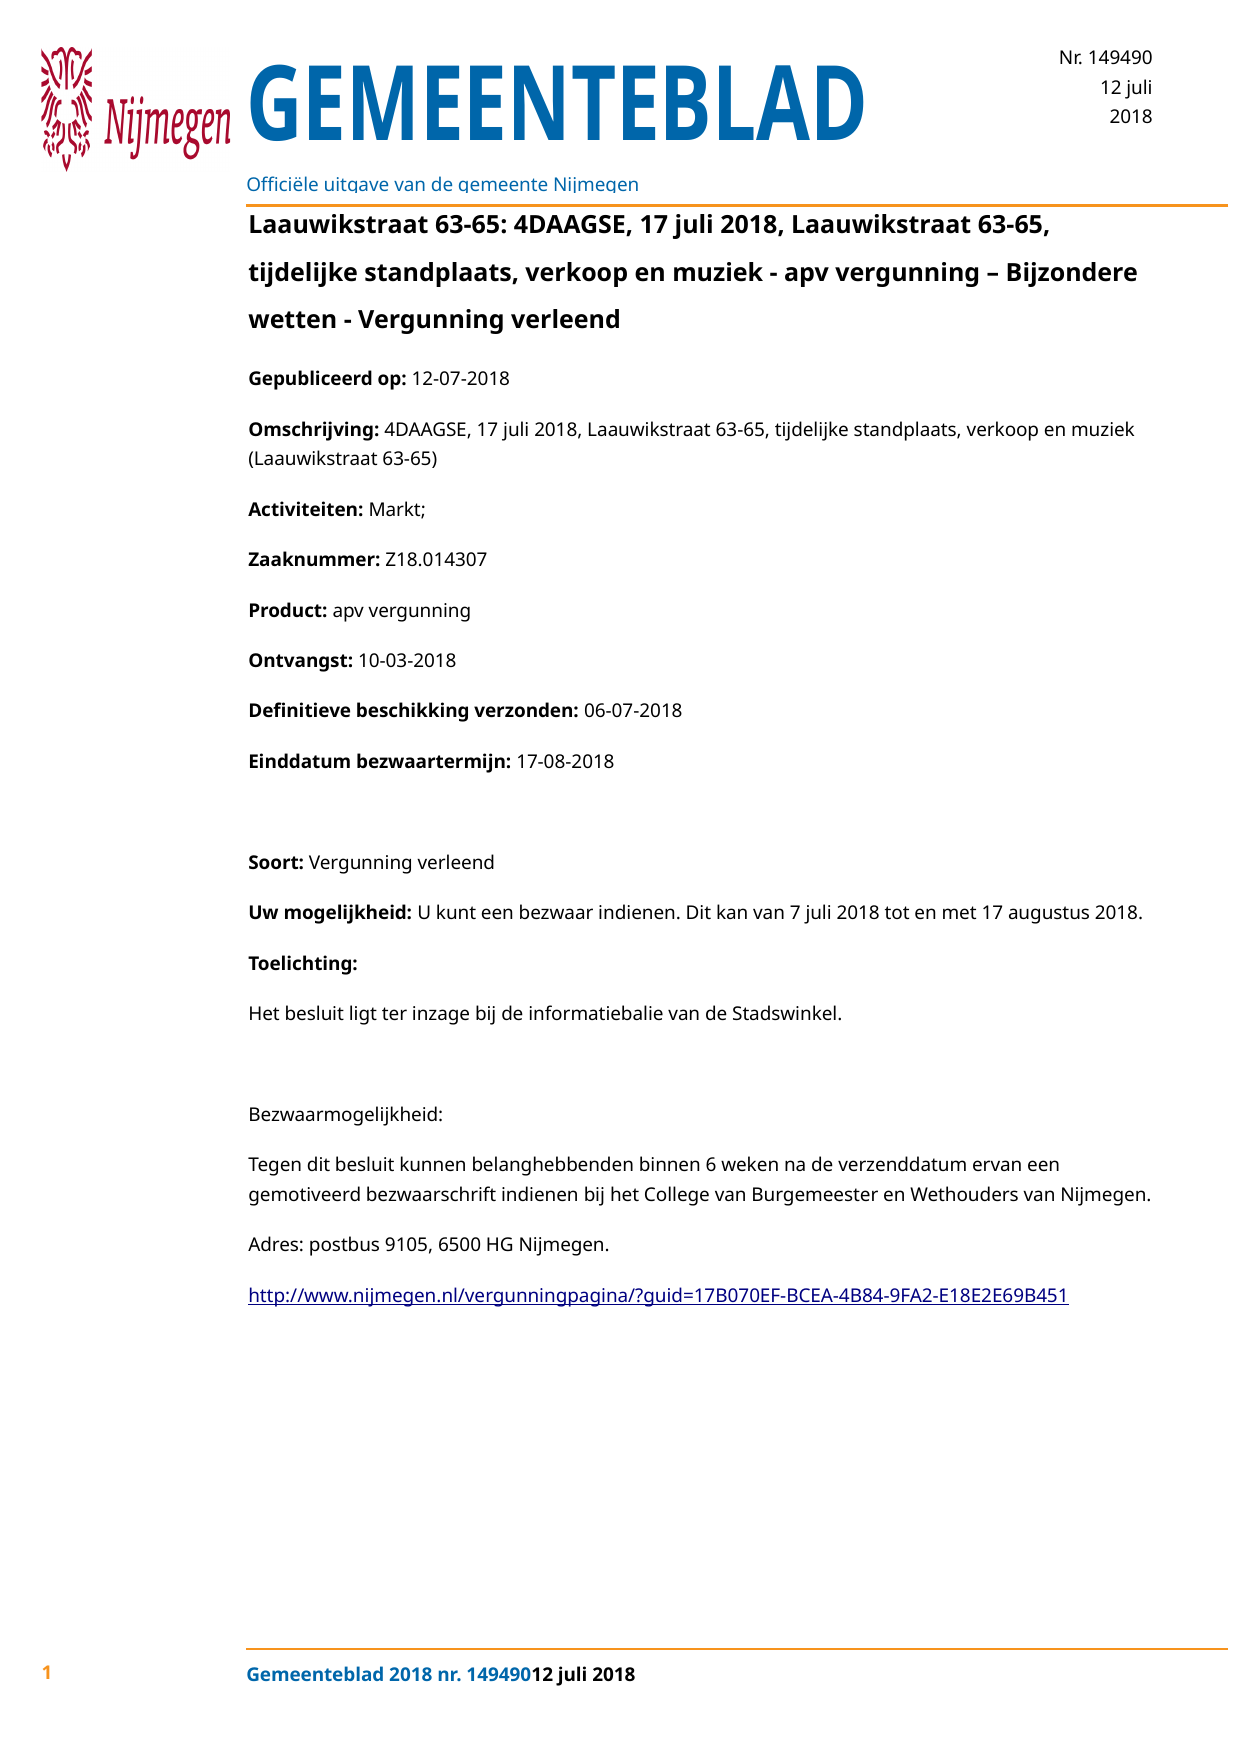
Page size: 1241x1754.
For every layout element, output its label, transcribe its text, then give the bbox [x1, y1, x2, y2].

text Ontvangst: 10-03-2018 [248, 647, 1152, 673]
picture [41, 47, 231, 172]
text Gepubliceerd op: 12-07-2018 [248, 366, 1152, 391]
text http://www.nijmegen.nl/vergunningpagina/?guid=17B070EF-BCEA-4B84-9FA2-E18E2E69B451 [248, 1282, 1152, 1307]
text Zaaknummer: Z18.014307 [248, 546, 1152, 572]
text Adres: postbus 9105, 6500 HG Nijmegen. [248, 1231, 1152, 1257]
text Einddatum bezwaartermijn: 17-08-2018 [248, 748, 1152, 774]
text Soort: Vergunning verleend [248, 849, 1152, 874]
text Het besluit ligt ter inzage bij de informatiebalie van de Stadswinkel. [248, 1000, 1152, 1026]
text Omschrijving: 4DAAGSE, 17 juli 2018, Laauwikstraat 63-65, tijdelijke standplaats, verkoop en muziek (Laauwikstraat 63-65) [248, 416, 1152, 471]
text Activiteiten: Markt; [248, 496, 1152, 522]
text Definitieve beschikking verzonden: 06-07-2018 [248, 698, 1152, 723]
text Toelichting: [248, 950, 1152, 975]
text Laauwikstraat 63-65: 4DAAGSE, 17 juli 2018, Laauwikstraat 63-65, tijdelijke standplaats, verkoop en muziek - apv vergunning – Bijzondere wetten - Vergunning verleend [248, 207, 1152, 336]
text Product: apv vergunning [248, 597, 1152, 622]
text Tegen dit besluit kunnen belanghebbenden binnen 6 weken na de verzenddatum ervan een gemotiveerd bezwaarschrift indienen bij het College van Burgemeester en Wethouders van Nijmegen. [248, 1151, 1152, 1207]
text Bezwaarmogelijkheid: [248, 1101, 1152, 1127]
text Uw mogelijkheid: U kunt een bezwaar indienen. Dit kan van 7 juli 2018 tot en met 17 augustus 2018. [248, 899, 1152, 925]
